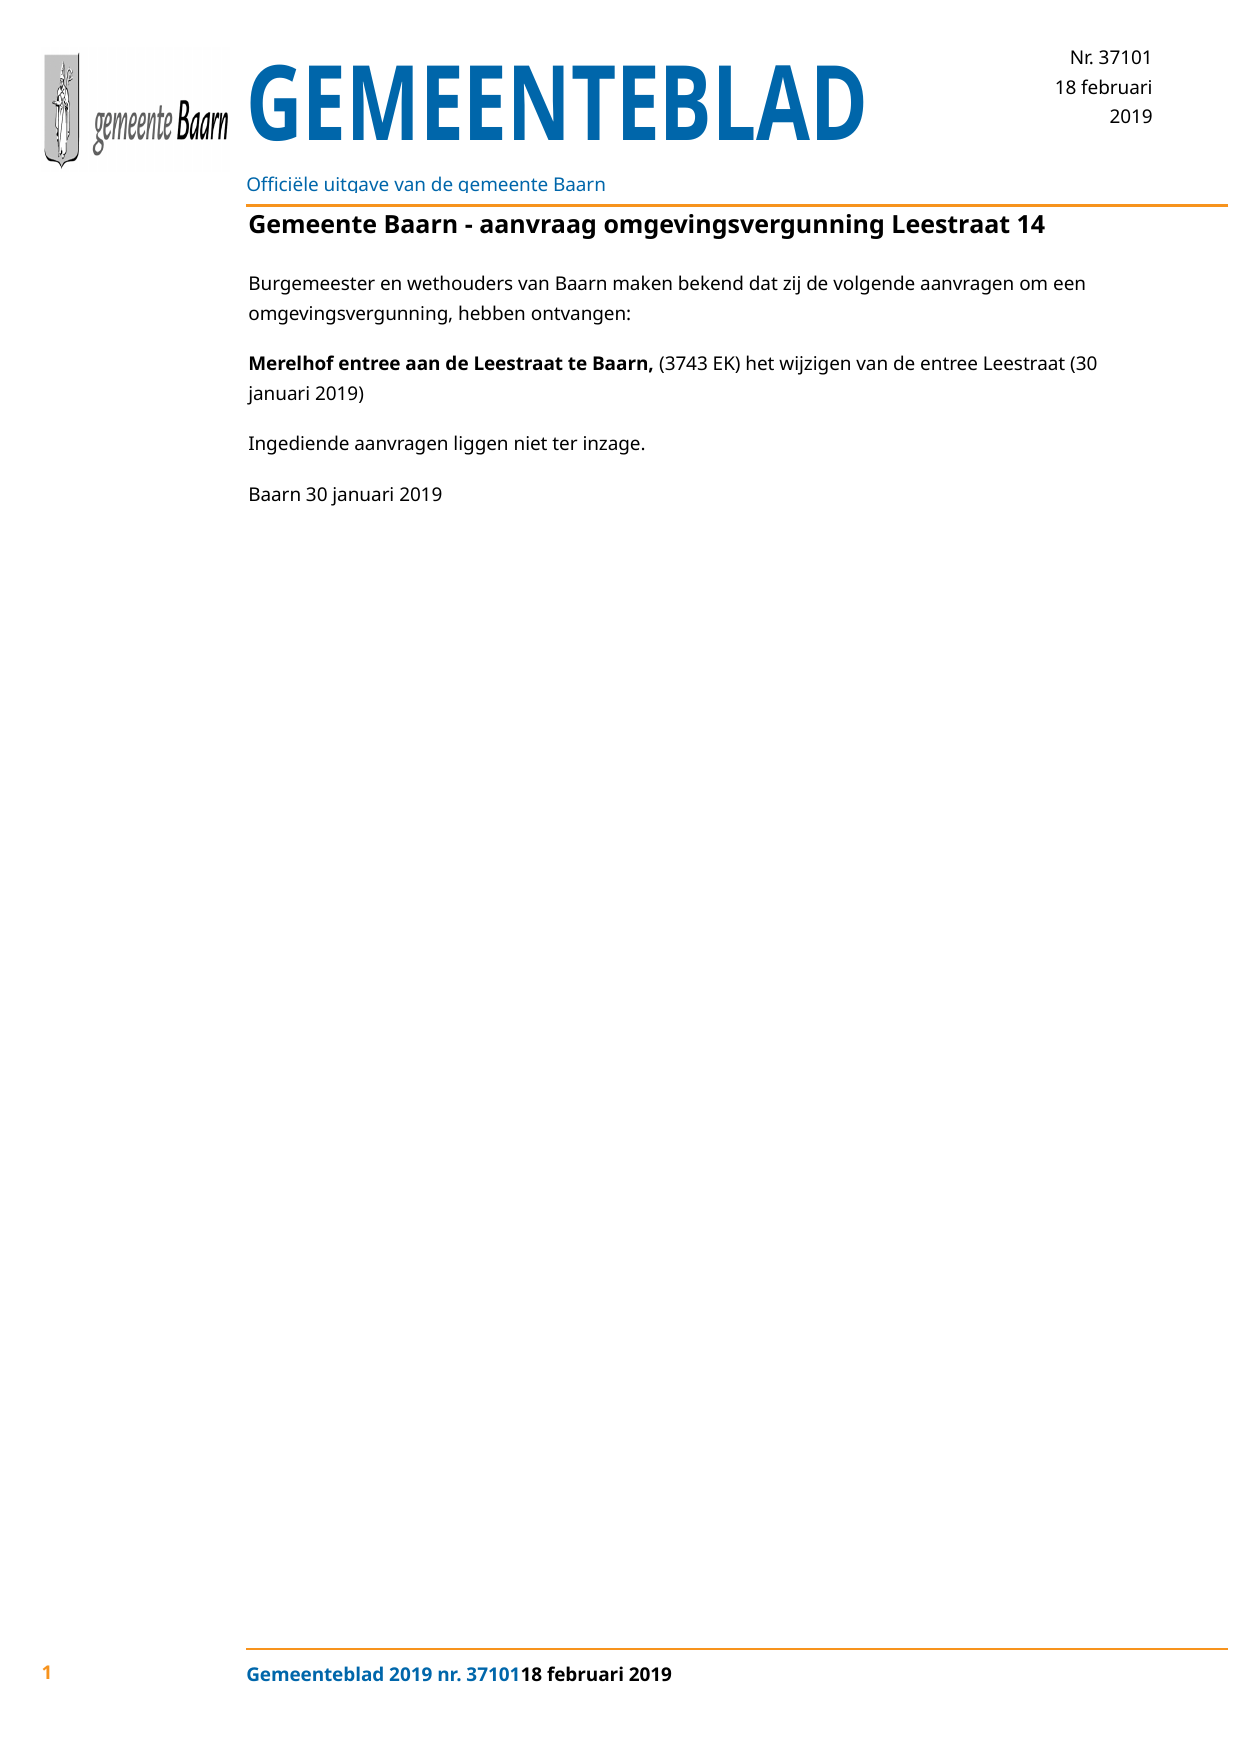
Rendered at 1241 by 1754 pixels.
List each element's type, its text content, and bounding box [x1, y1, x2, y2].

text Ingediende aanvragen liggen niet ter inzage. [248, 430, 1152, 456]
picture [41, 47, 231, 172]
text Burgemeester en wethouders van Baarn maken bekend dat zij de volgende aanvragen om een omgevingsvergunning, hebben ontvangen: [248, 270, 1152, 326]
text Merelhof entree aan de Leestraat te Baarn, (3743 EK) het wijzigen van de entree Leestraat (30 januari 2019) [248, 350, 1152, 406]
text Gemeente Baarn - aanvraag omgevingsvergunning Leestraat 14 [248, 207, 1152, 241]
text Baarn 30 januari 2019 [248, 481, 1152, 506]
